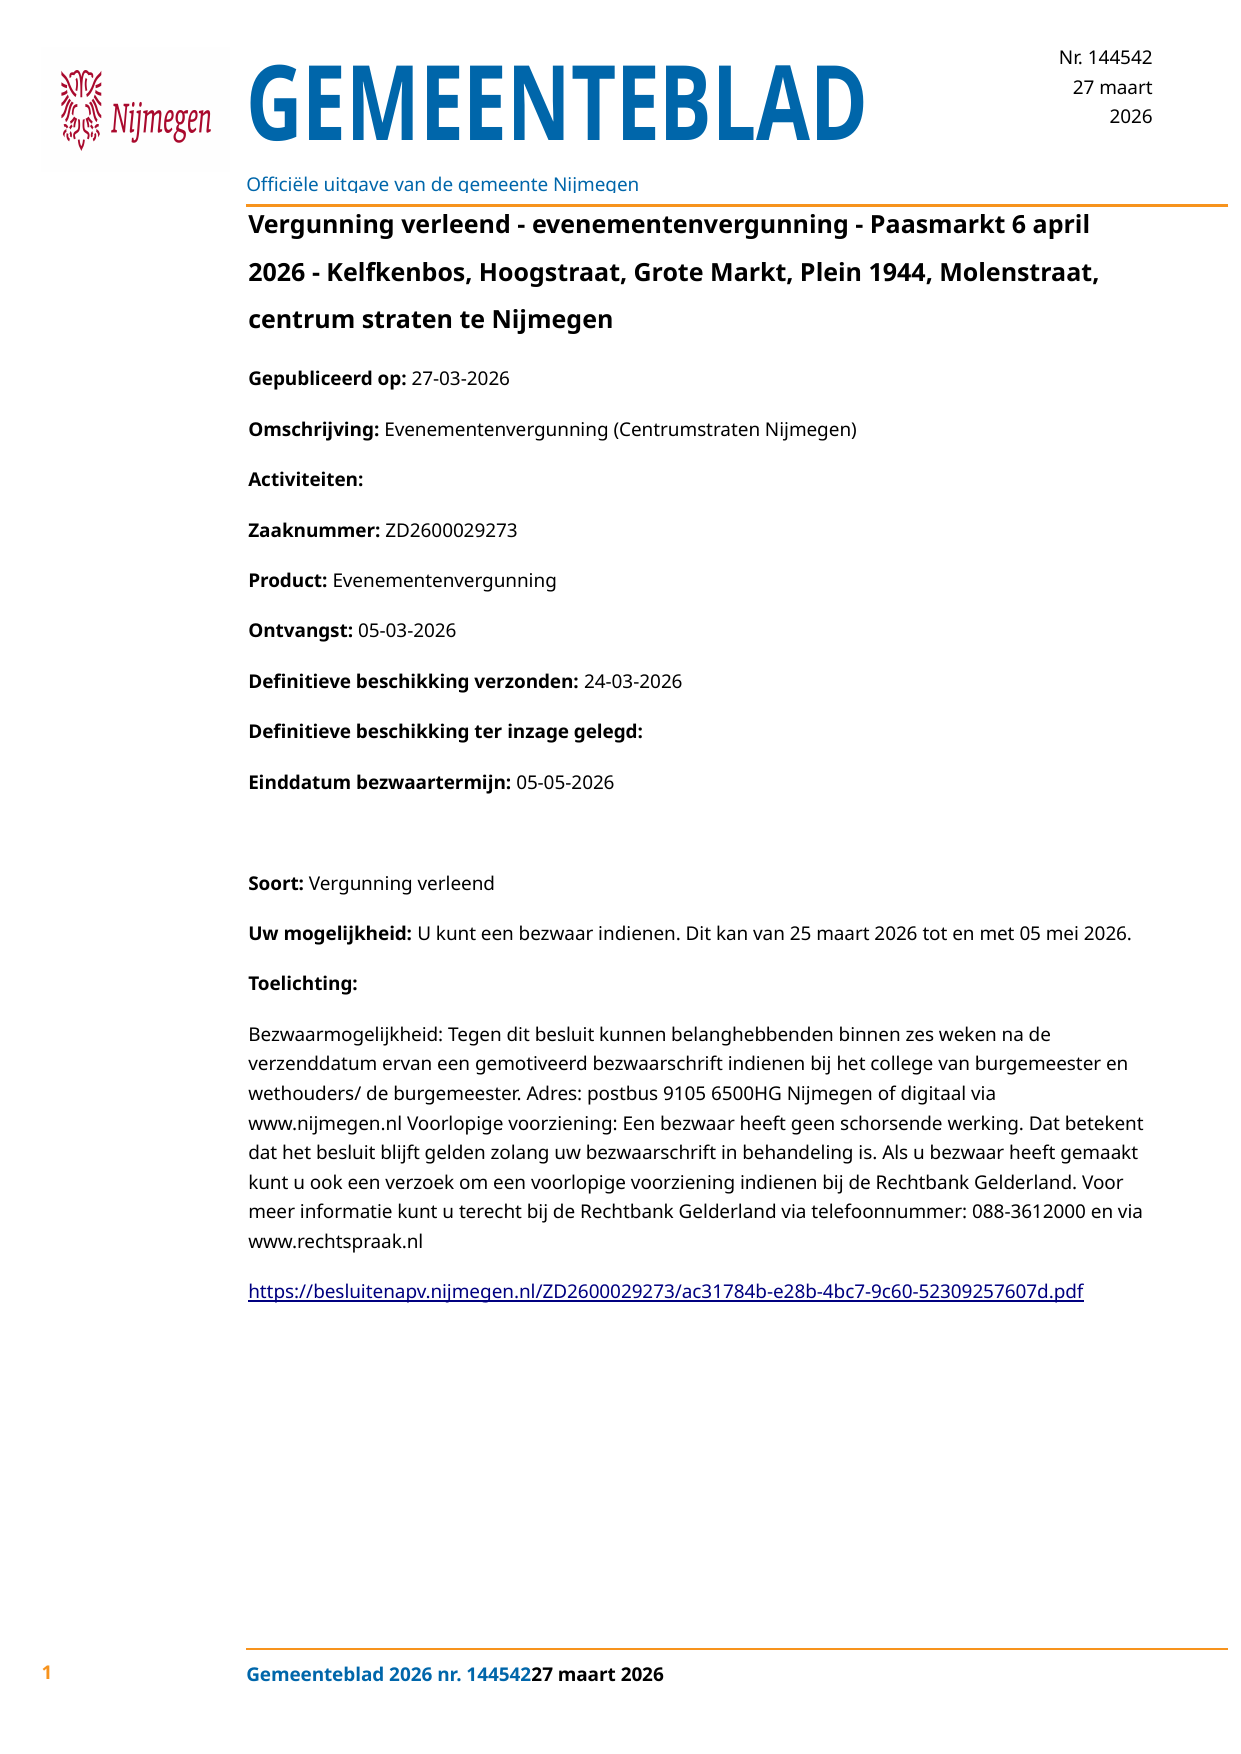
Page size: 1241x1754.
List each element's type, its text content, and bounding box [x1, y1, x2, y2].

text Einddatum bezwaartermijn: 05-05-2026 [248, 769, 1152, 794]
text Definitieve beschikking verzonden: 24-03-2026 [248, 668, 1152, 694]
text Omschrijving: Evenementenvergunning (Centrumstraten Nijmegen) [248, 416, 1152, 442]
text Uw mogelijkheid: U kunt een bezwaar indienen. Dit kan van 25 maart 2026 tot en met 05 mei 2026. [248, 920, 1152, 946]
text Bezwaarmogelijkheid: Tegen dit besluit kunnen belanghebbenden binnen zes weken na de verzenddatum ervan een gemotiveerd bezwaarschrift indienen bij het college van burgemeester en wethouders/ de burgemeester. Adres: postbus 9105 6500HG Nijmegen of digitaal via www.nijmegen.nl Voorlopige voorziening: Een bezwaar heeft geen schorsende werking. Dat betekent dat het besluit blijft gelden zolang uw bezwaarschrift in behandeling is. Als u bezwaar heeft gemaakt kunt u ook een verzoek om een voorlopige voorziening indienen bij de Rechtbank Gelderland. Voor meer informatie kunt u terecht bij de Rechtbank Gelderland via telefoonnummer: 088-3612000 en via www.rechtspraak.nl [248, 1021, 1152, 1254]
picture [41, 47, 231, 172]
text Gepubliceerd op: 27-03-2026 [248, 366, 1152, 391]
text Activiteiten: [248, 466, 1152, 492]
text Toelichting: [248, 971, 1152, 996]
text Definitieve beschikking ter inzage gelegd: [248, 718, 1152, 744]
text Soort: Vergunning verleend [248, 870, 1152, 895]
text https://besluitenapv.nijmegen.nl/ZD2600029273/ac31784b-e28b-4bc7-9c60-52309257607d.pdf [248, 1278, 1152, 1304]
text Ontvangst: 05-03-2026 [248, 618, 1152, 643]
text Zaaknummer: ZD2600029273 [248, 517, 1152, 542]
text Vergunning verleend - evenementenvergunning - Paasmarkt 6 april 2026 - Kelfkenbos, Hoogstraat, Grote Markt, Plein 1944, Molenstraat, centrum straten te Nijmegen [248, 207, 1152, 336]
text Product: Evenementenvergunning [248, 567, 1152, 593]
